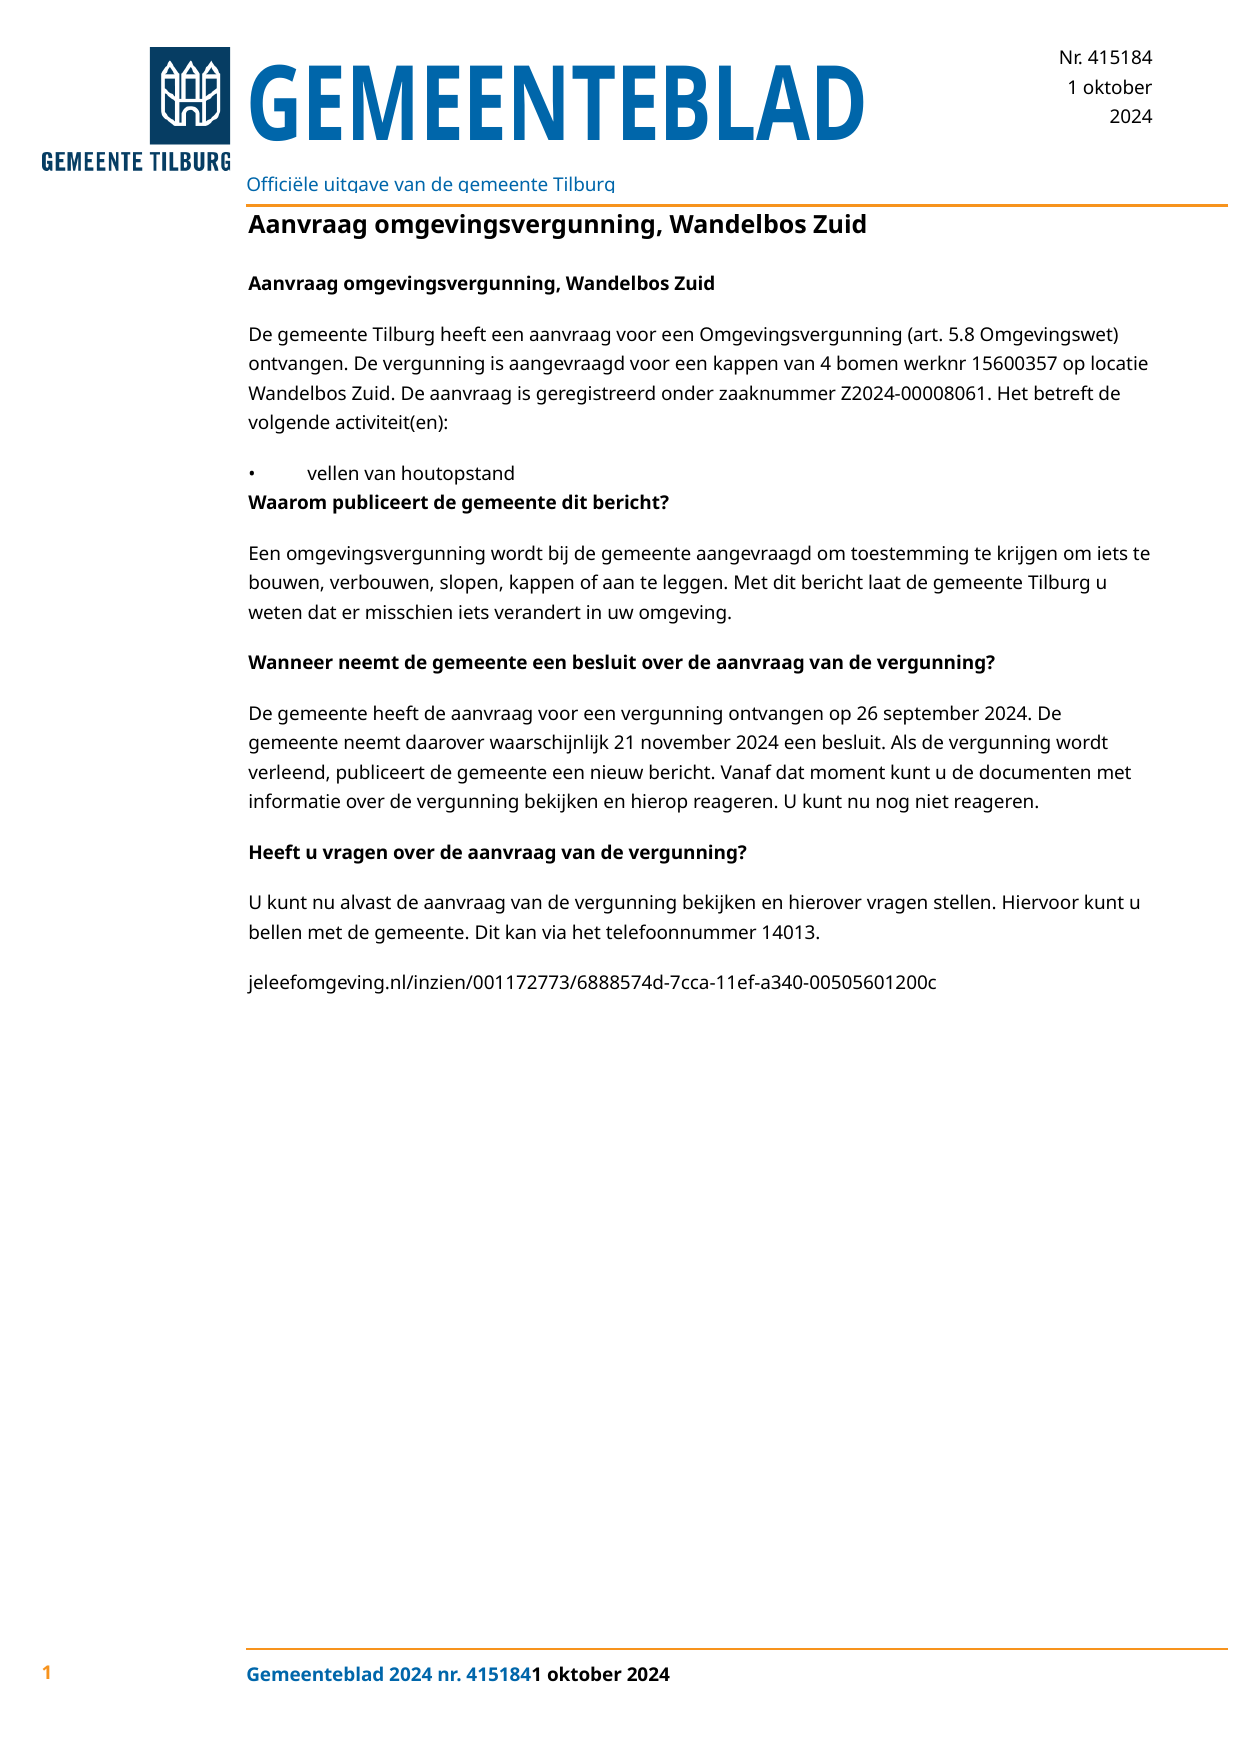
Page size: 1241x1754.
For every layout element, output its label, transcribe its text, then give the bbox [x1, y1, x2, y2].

text Wanneer neemt de gemeente een besluit over de aanvraag van de vergunning? [248, 649, 1152, 675]
text Waarom publiceert de gemeente dit bericht? [248, 489, 1152, 515]
list vellen van houtopstand [248, 460, 1152, 486]
text Een omgevingsvergunning wordt bij de gemeente aangevraagd om toestemming te krijgen om iets te bouwen, verbouwen, slopen, kappen of aan te leggen. Met dit bericht laat de gemeente Tilburg u weten dat er misschien iets verandert in uw omgeving. [248, 540, 1152, 625]
text U kunt nu alvast de aanvraag van de vergunning bekijken en hierover vragen stellen. Hiervoor kunt u bellen met de gemeente. Dit kan via het telefoonnummer 14013. [248, 889, 1152, 945]
picture [41, 47, 231, 172]
text jeleefomgeving.nl/inzien/001172773/6888574d-7cca-11ef-a340-00505601200c [248, 969, 1152, 995]
text De gemeente Tilburg heeft een aanvraag voor een Omgevingsvergunning (art. 5.8 Omgevingswet) ontvangen. De vergunning is aangevraagd voor een kappen van 4 bomen werknr 15600357 op locatie Wandelbos Zuid. De aanvraag is geregistreerd onder zaaknummer Z2024-00008061. Het betreft de volgende activiteit(en): [248, 321, 1152, 435]
text Aanvraag omgevingsvergunning, Wandelbos Zuid [248, 207, 1152, 241]
text De gemeente heeft de aanvraag voor een vergunning ontvangen op 26 september 2024. De gemeente neemt daarover waarschijnlijk 21 november 2024 een besluit. Als de vergunning wordt verleend, publiceert de gemeente een nieuw bericht. Vanaf dat moment kunt u de documenten met informatie over de vergunning bekijken en hierop reageren. U kunt nu nog niet reageren. [248, 700, 1152, 814]
text Aanvraag omgevingsvergunning, Wandelbos Zuid [248, 270, 1152, 296]
text Heeft u vragen over de aanvraag van de vergunning? [248, 839, 1152, 865]
